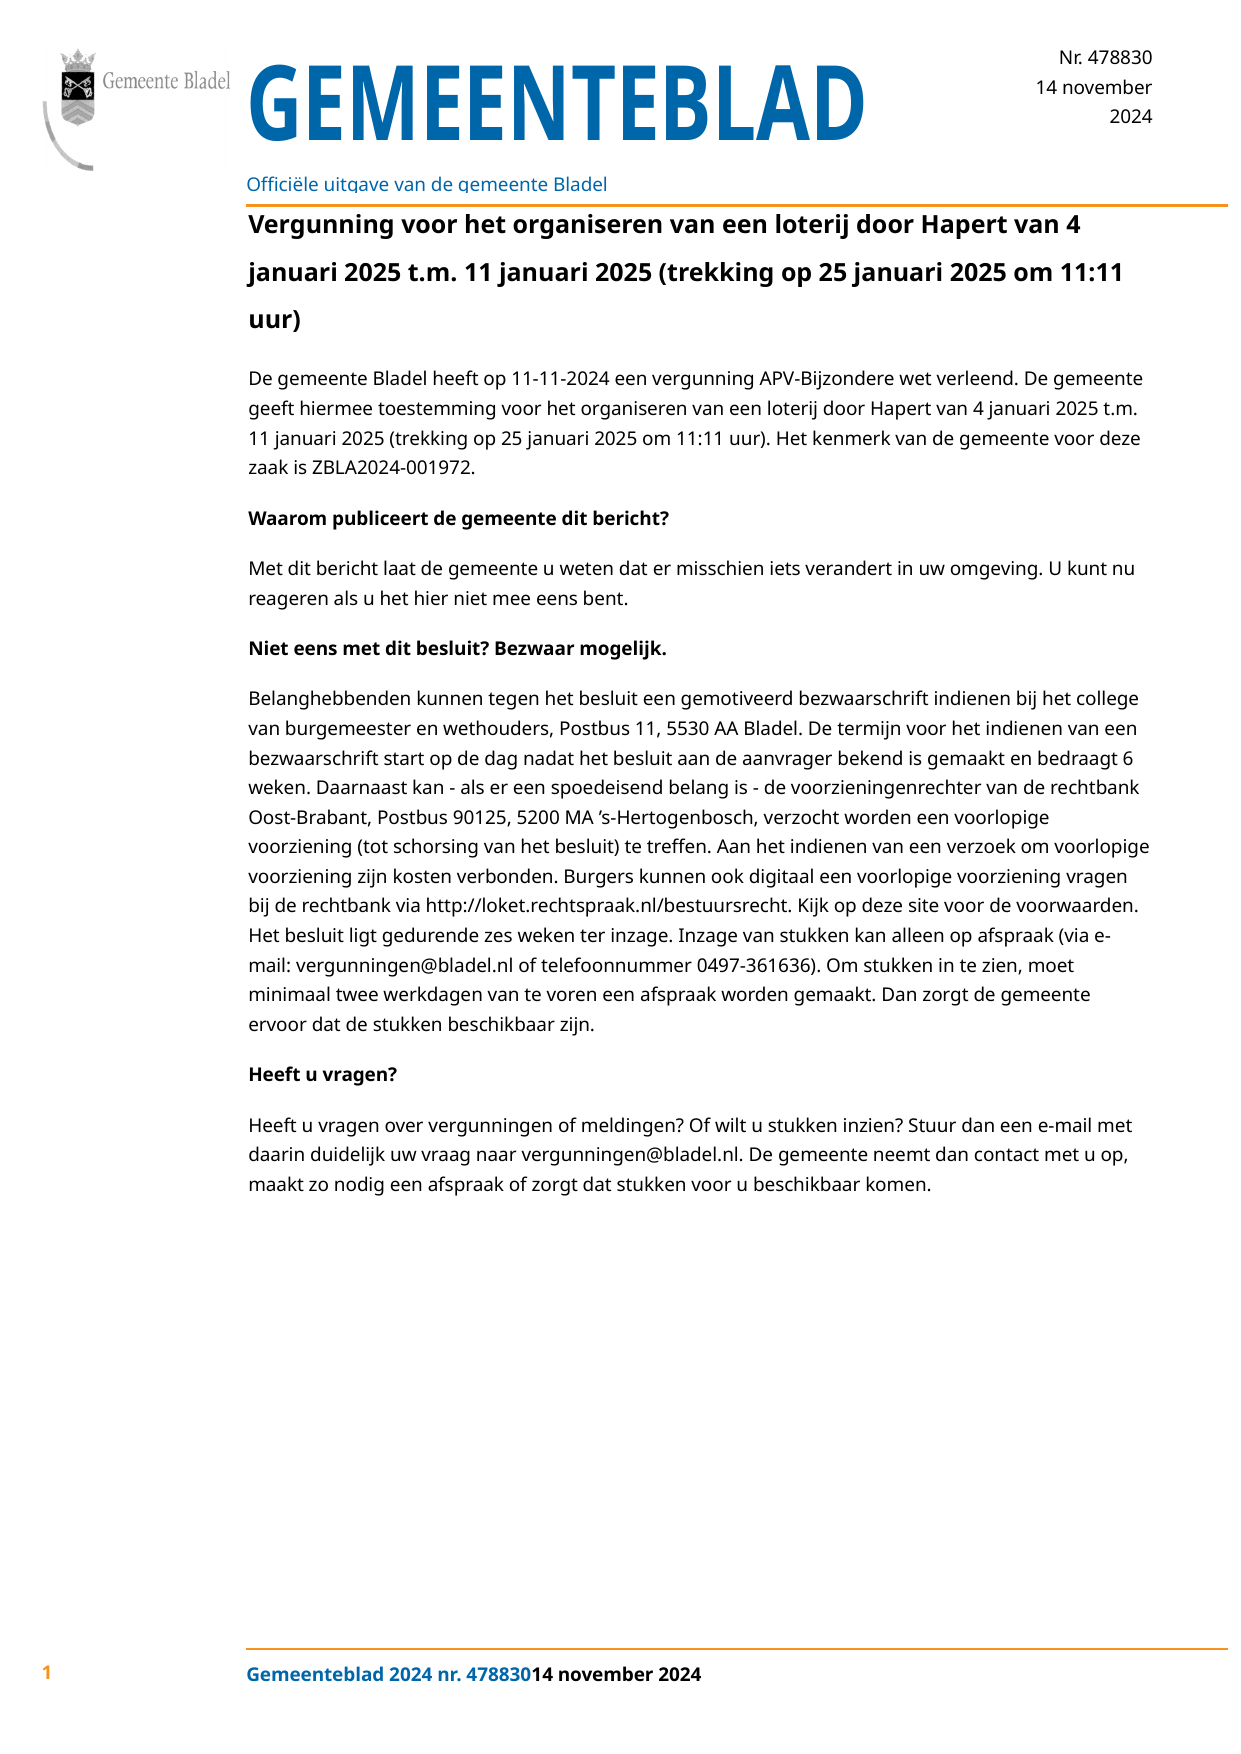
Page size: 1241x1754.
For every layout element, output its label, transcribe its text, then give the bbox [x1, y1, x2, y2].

picture [41, 47, 231, 172]
text Niet eens met dit besluit? Bezwaar mogelijk. [248, 635, 1152, 661]
text Belanghebbenden kunnen tegen het besluit een gemotiveerd bezwaarschrift indienen bij het college van burgemeester en wethouders, Postbus 11, 5530 AA Bladel. De termijn voor het indienen van een bezwaarschrift start op de dag nadat het besluit aan de aanvrager bekend is gemaakt en bedraagt 6 weken. Daarnaast kan - als er een spoedeisend belang is - de voorzieningenrechter van de rechtbank Oost-Brabant, Postbus 90125, 5200 MA ’s-Hertogenbosch, verzocht worden een voorlopige voorziening (tot schorsing van het besluit) te treffen. Aan het indienen van een verzoek om voorlopige voorziening zijn kosten verbonden. Burgers kunnen ook digitaal een voorlopige voorziening vragen bij de rechtbank via http://loket.rechtspraak.nl/bestuursrecht. Kijk op deze site voor de voorwaarden. Het besluit ligt gedurende zes weken ter inzage. Inzage van stukken kan alleen op afspraak (via e-mail: vergunningen@bladel.nl of telefoonnummer 0497-361636). Om stukken in te zien, moet minimaal twee werkdagen van te voren een afspraak worden gemaakt. Dan zorgt de gemeente ervoor dat de stukken beschikbaar zijn. [248, 686, 1152, 1037]
text Heeft u vragen over vergunningen of meldingen? Of wilt u stukken inzien? Stuur dan een e-mail met daarin duidelijk uw vraag naar vergunningen@bladel.nl. De gemeente neemt dan contact met u op, maakt zo nodig een afspraak of zorgt dat stukken voor u beschikbaar komen. [248, 1112, 1152, 1197]
text Vergunning voor het organiseren van een loterij door Hapert van 4 januari 2025 t.m. 11 januari 2025 (trekking op 25 januari 2025 om 11:11 uur) [248, 207, 1152, 336]
text De gemeente Bladel heeft op 11-11-2024 een vergunning APV-Bijzondere wet verleend. De gemeente geeft hiermee toestemming voor het organiseren van een loterij door Hapert van 4 januari 2025 t.m. 11 januari 2025 (trekking op 25 januari 2025 om 11:11 uur). Het kenmerk van de gemeente voor deze zaak is ZBLA2024-001972. [248, 366, 1152, 480]
text Waarom publiceert de gemeente dit bericht? [248, 505, 1152, 530]
text Met dit bericht laat de gemeente u weten dat er misschien iets verandert in uw omgeving. U kunt nu reageren als u het hier niet mee eens bent. [248, 555, 1152, 610]
text Heeft u vragen? [248, 1061, 1152, 1087]
